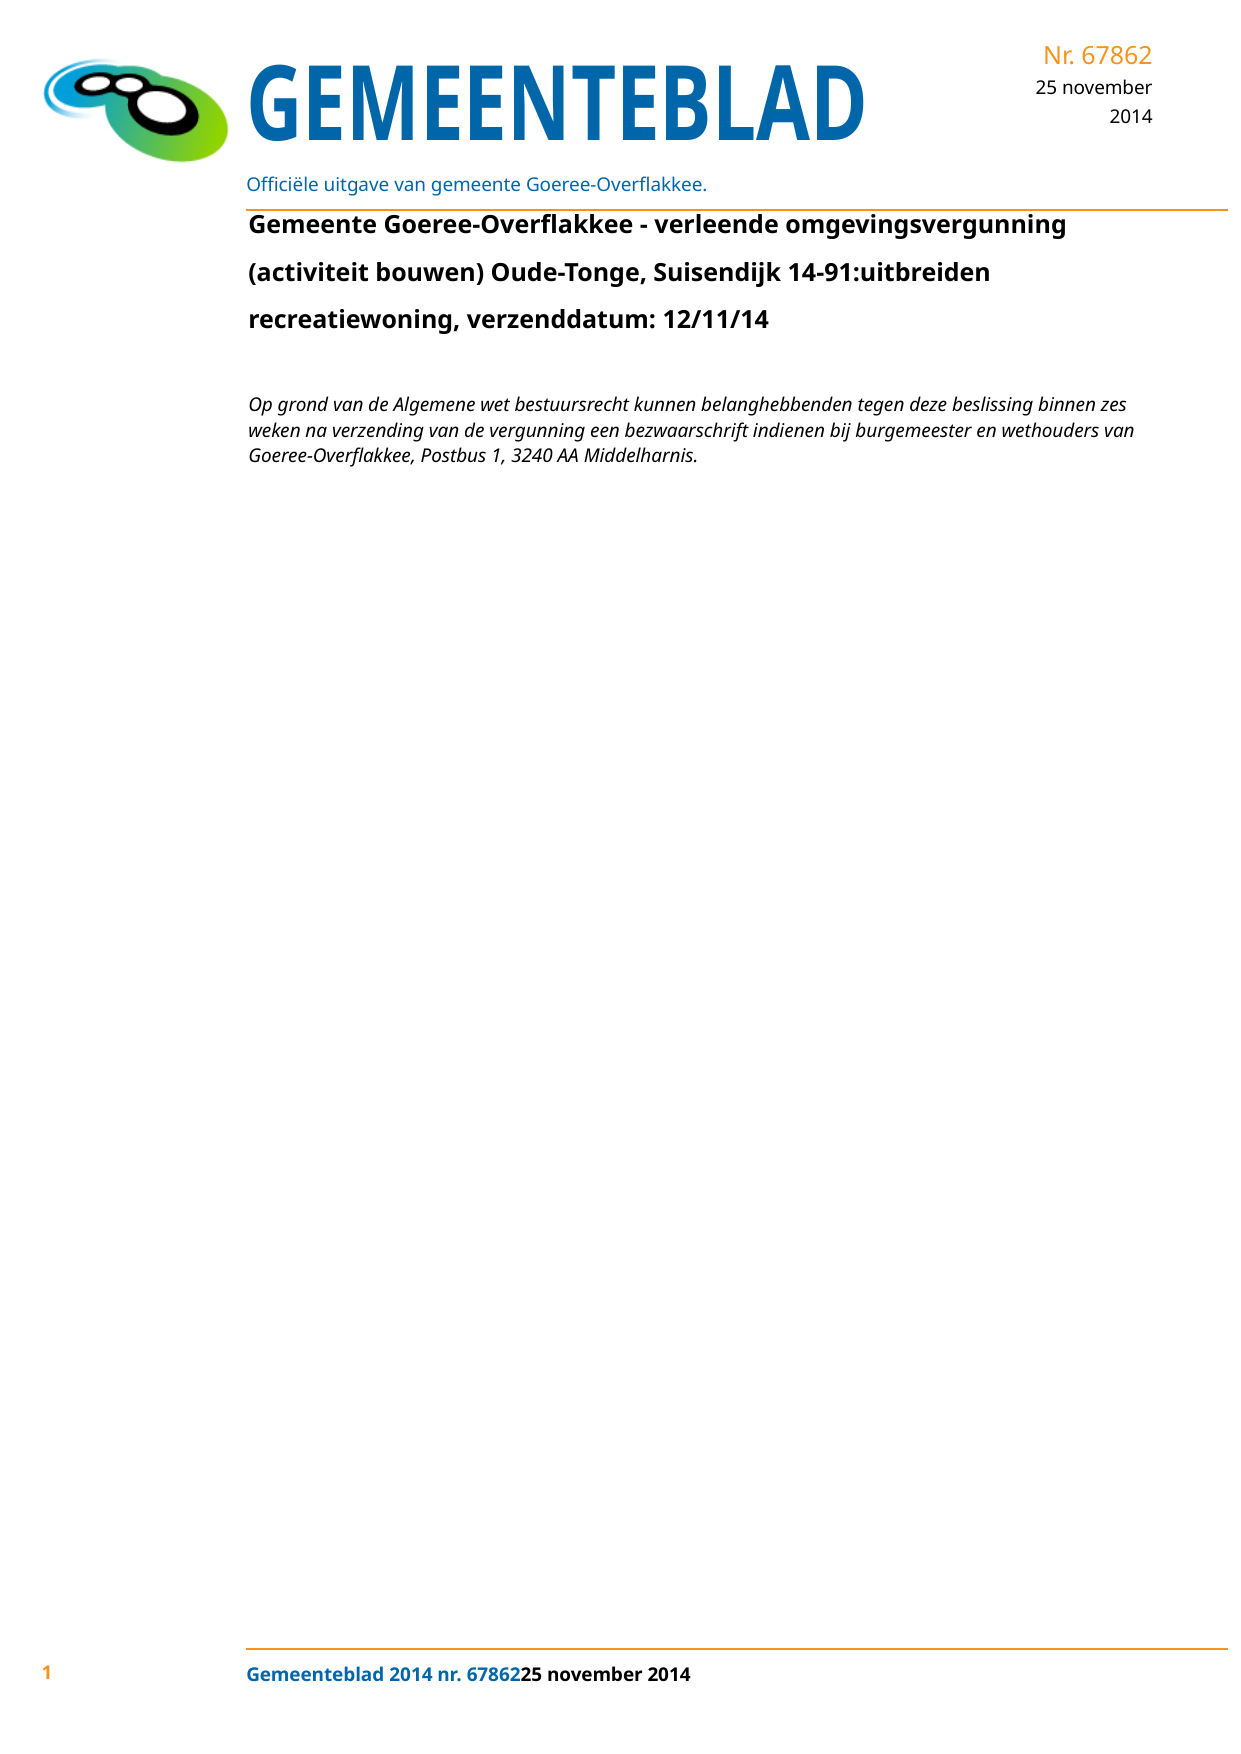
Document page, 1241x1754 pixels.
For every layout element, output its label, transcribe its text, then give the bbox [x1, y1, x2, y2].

text Gemeente Goeree-Overflakkee - verleende omgevingsvergunning (activiteit bouwen) Oude-Tonge, Suisendijk 14-91:uitbreiden recreatiewoning, verzenddatum: 12/11/14 [248, 211, 1152, 336]
picture [41, 47, 231, 172]
text Op grond van de Algemene wet bestuursrecht kunnen belanghebbenden tegen deze beslissing binnen zes weken na verzending van de vergunning een bezwaarschrift indienen bij burgemeester en wethouders van Goeree-Overflakkee, Postbus 1, 3240 AA Middelharnis. [248, 391, 1152, 468]
